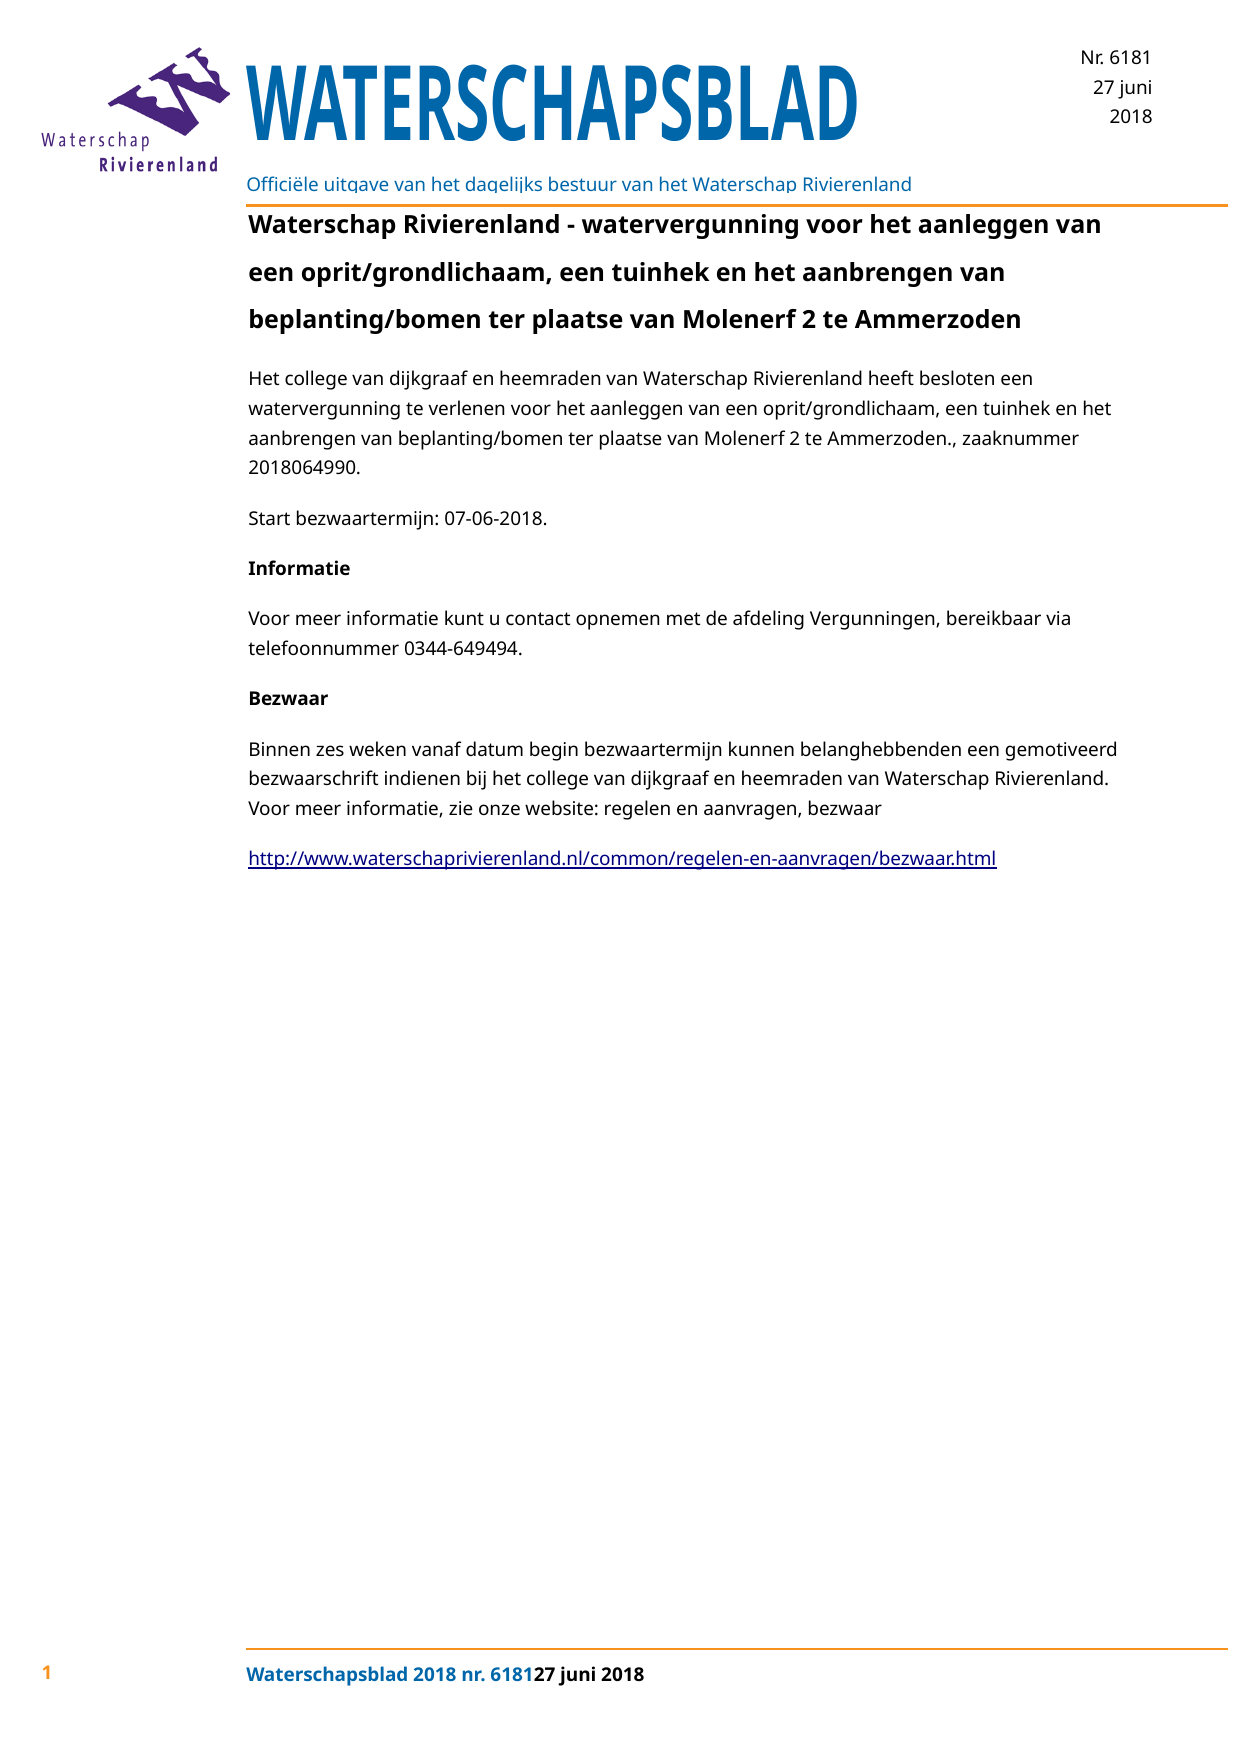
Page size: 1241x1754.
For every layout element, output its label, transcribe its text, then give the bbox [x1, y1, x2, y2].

text Het college van dijkgraaf en heemraden van Waterschap Rivierenland heeft besloten een watervergunning te verlenen voor het aanleggen van een oprit/grondlichaam, een tuinhek en het aanbrengen van beplanting/bomen ter plaatse van Molenerf 2 te Ammerzoden., zaaknummer 2018064990. [248, 366, 1152, 480]
picture [41, 47, 231, 172]
text Voor meer informatie kunt u contact opnemen met de afdeling Vergunningen, bereikbaar via telefoonnummer 0344-649494. [248, 606, 1152, 661]
text Bezwaar [248, 686, 1152, 711]
text http://www.waterschaprivierenland.nl/common/regelen-en-aanvragen/bezwaar.html [248, 846, 1152, 871]
text Waterschap Rivierenland - watervergunning voor het aanleggen van een oprit/grondlichaam, een tuinhek en het aanbrengen van beplanting/bomen ter plaatse van Molenerf 2 te Ammerzoden [248, 207, 1152, 336]
text Informatie [248, 555, 1152, 581]
text Binnen zes weken vanaf datum begin bezwaartermijn kunnen belanghebbenden een gemotiveerd bezwaarschrift indienen bij het college van dijkgraaf en heemraden van Waterschap Rivierenland. Voor meer informatie, zie onze website: regelen en aanvragen, bezwaar [248, 736, 1152, 821]
text Start bezwaartermijn: 07-06-2018. [248, 505, 1152, 530]
